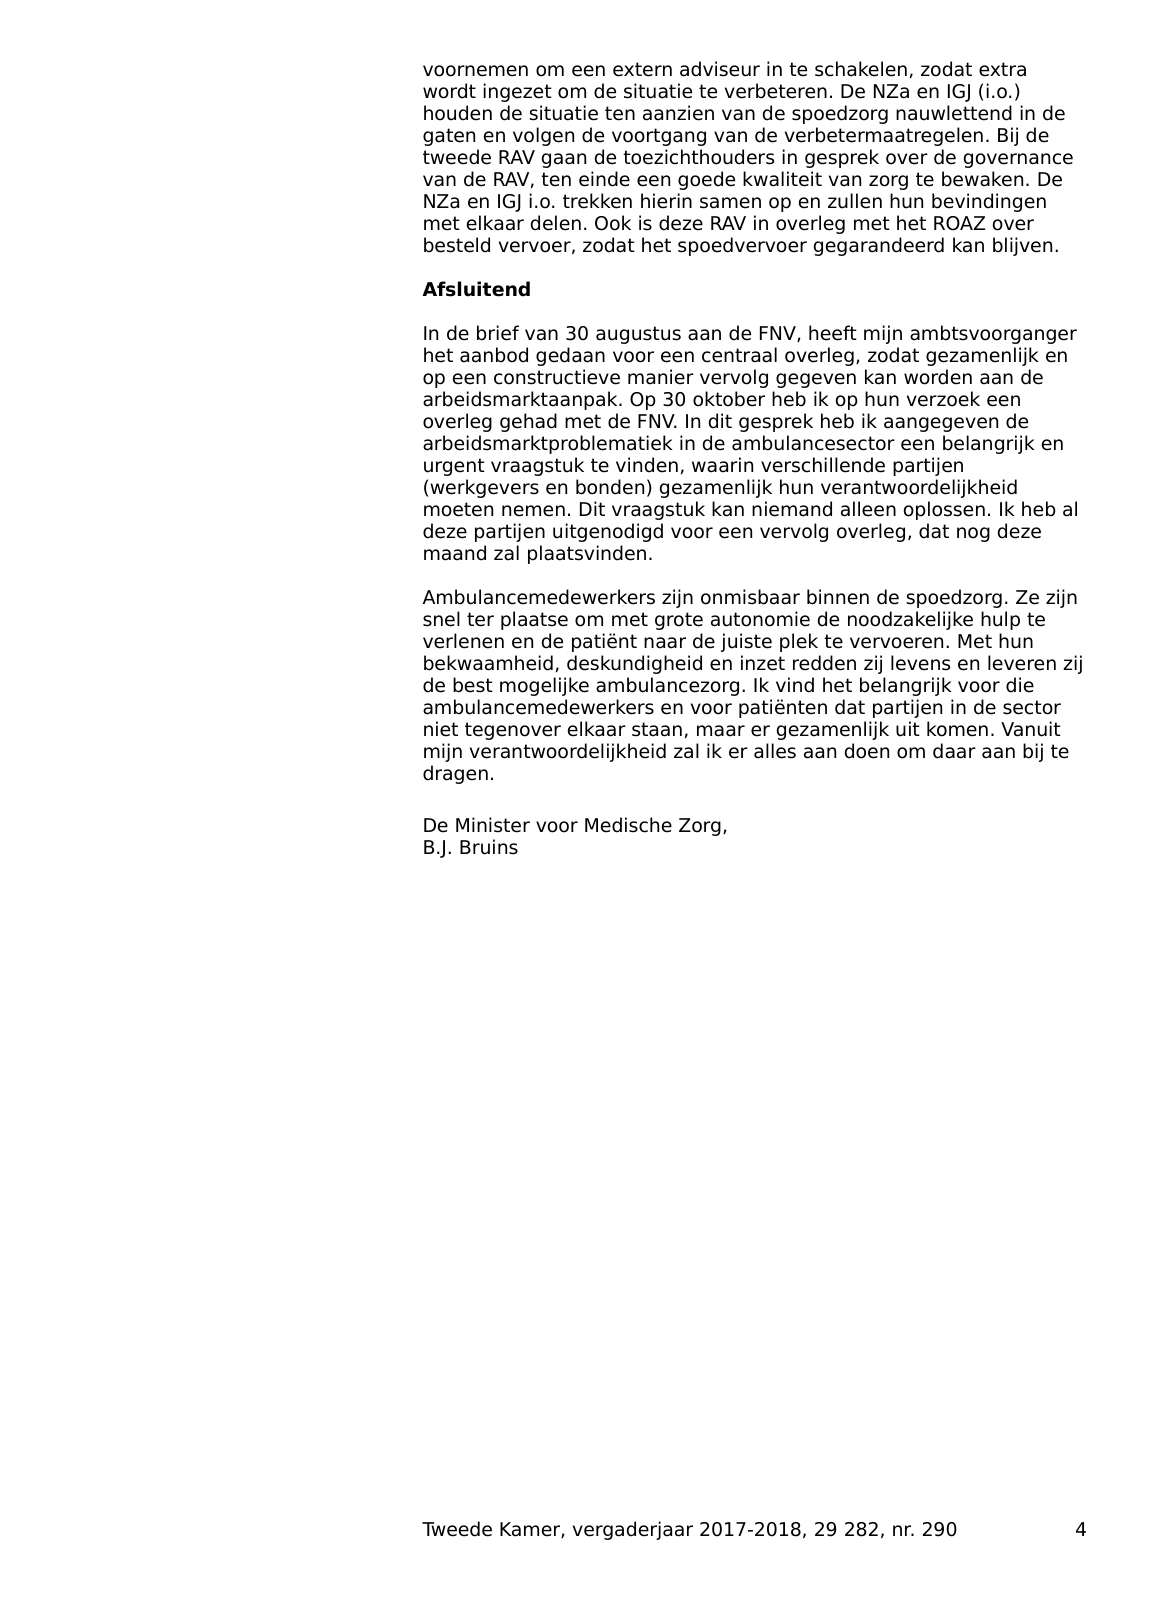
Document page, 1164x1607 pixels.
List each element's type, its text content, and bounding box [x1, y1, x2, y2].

text Ambulancemedewerkers zijn onmisbaar binnen de spoedzorg. Ze zijn snel ter plaatse om met grote autonomie de noodzakelijke hulp te verlenen en de patiënt naar de juiste plek te vervoeren. Met hun bekwaamheid, deskundigheid en inzet redden zij levens en leveren zij de best mogelijke ambulancezorg. Ik vind het belangrijk voor die ambulancemedewerkers en voor patiënten dat partijen in de sector niet tegenover elkaar staan, maar er gezamenlijk uit komen. Vanuit mijn verantwoordelijkheid zal ik er alles aan doen om daar aan bij te dragen. [422, 587, 1087, 785]
text De Minister voor Medische Zorg, B.J. Bruins [422, 815, 1087, 859]
text voornemen om een extern adviseur in te schakelen, zodat extra wordt ingezet om de situatie te verbeteren. De NZa en IGJ (i.o.) houden de situatie ten aanzien van de spoedzorg nauwlettend in de gaten en volgen de voortgang van de verbetermaatregelen. Bij de tweede RAV gaan de toezichthouders in gesprek over de governance van de RAV, ten einde een goede kwaliteit van zorg te bewaken. De NZa en IGJ i.o. trekken hierin samen op en zullen hun bevindingen met elkaar delen. Ook is deze RAV in overleg met het ROAZ over besteld vervoer, zodat het spoedvervoer gegarandeerd kan blijven. [422, 59, 1087, 257]
text In de brief van 30 augustus aan de FNV, heeft mijn ambtsvoorganger het aanbod gedaan voor een centraal overleg, zodat gezamenlijk en op een constructieve manier vervolg gegeven kan worden aan de arbeidsmarktaanpak. Op 30 oktober heb ik op hun verzoek een overleg gehad met de FNV. In dit gesprek heb ik aangegeven de arbeidsmarktproblematiek in de ambulancesector een belangrijk en urgent vraagstuk te vinden, waarin verschillende partijen (werkgevers en bonden) gezamenlijk hun verantwoordelijkheid moeten nemen. Dit vraagstuk kan niemand alleen oplossen. Ik heb al deze partijen uitgenodigd voor een vervolg overleg, dat nog deze maand zal plaatsvinden. [422, 323, 1087, 565]
subtitle Afsluitend [422, 279, 1087, 301]
